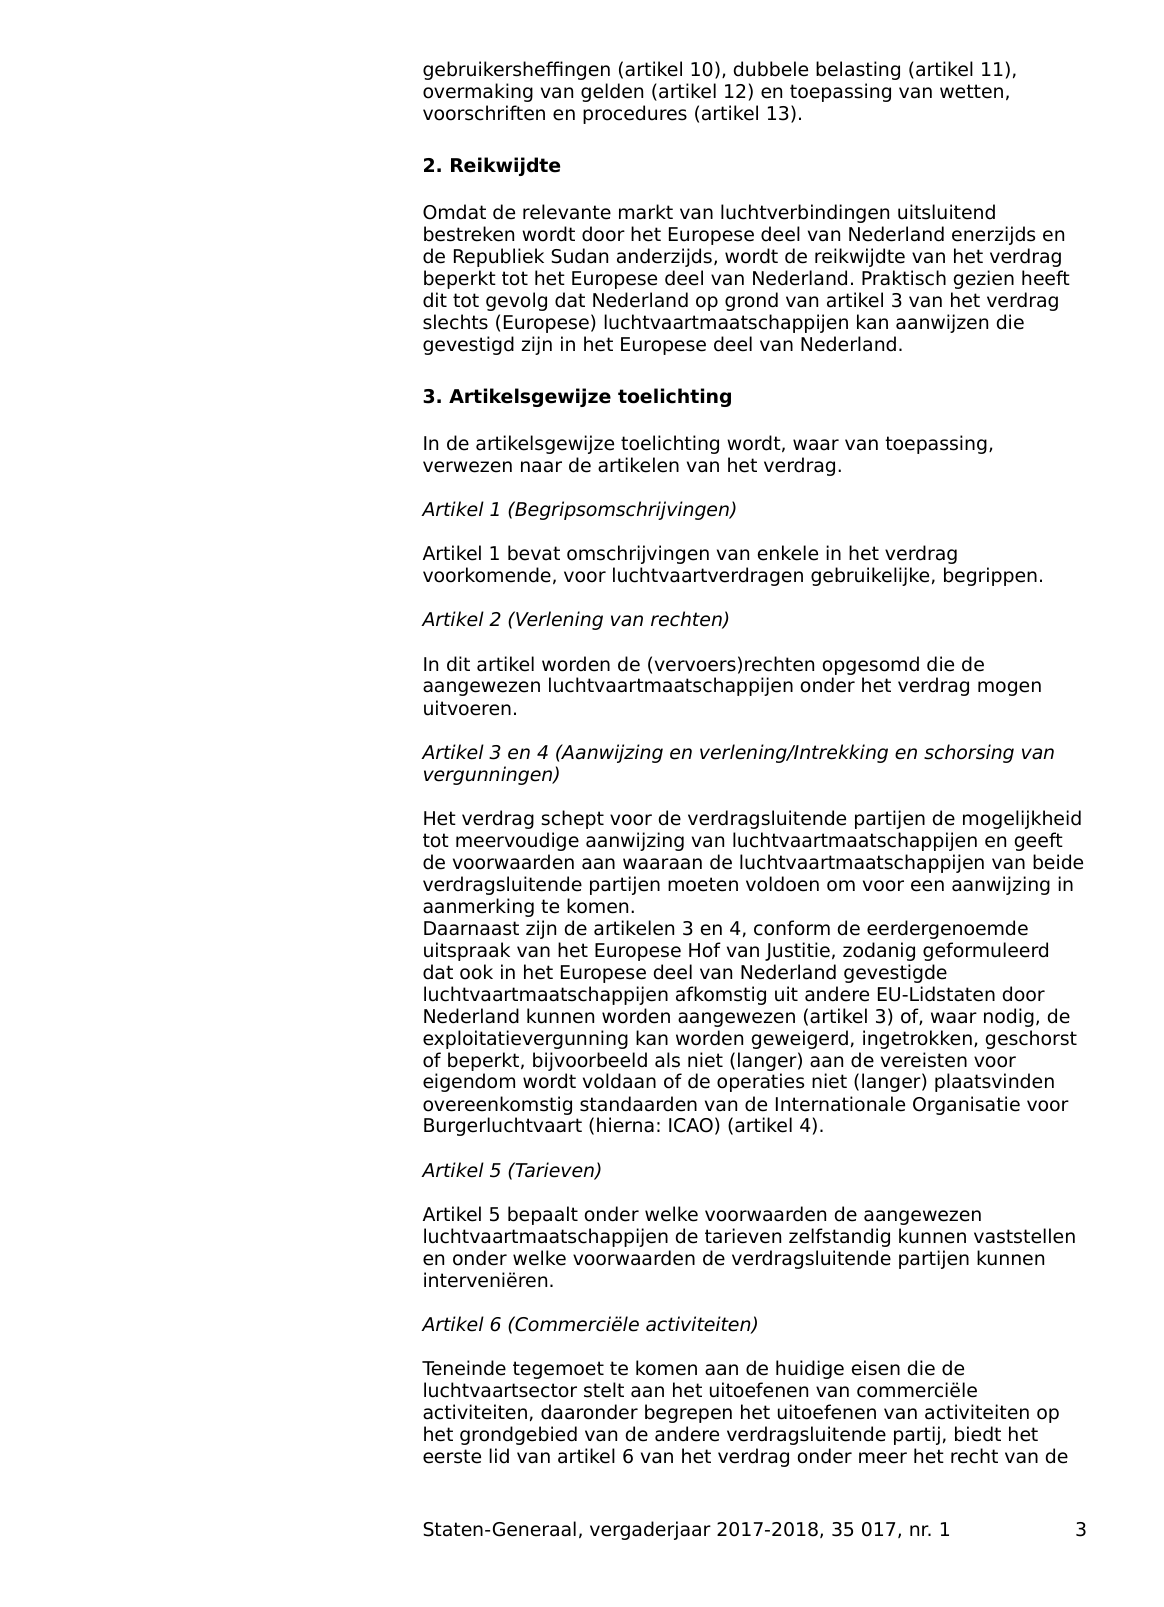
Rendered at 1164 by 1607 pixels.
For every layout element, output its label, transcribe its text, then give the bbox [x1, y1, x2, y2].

text gebruikersheffingen (artikel 10), dubbele belasting (artikel 11), overmaking van gelden (artikel 12) en toepassing van wetten, voorschriften en procedures (artikel 13). [422, 59, 1087, 125]
text Het verdrag schept voor de verdragsluitende partijen de mogelijkheid tot meervoudige aanwijzing van luchtvaartmaatschappijen en geeft de voorwaarden aan waaraan de luchtvaartmaatschappijen van beide verdragsluitende partijen moeten voldoen om voor een aanwijzing in aanmerking te komen. [422, 808, 1087, 918]
text Daarnaast zijn de artikelen 3 en 4, conform de eerdergenoemde uitspraak van het Europese Hof van Justitie, zodanig geformuleerd dat ook in het Europese deel van Nederland gevestigde luchtvaartmaatschappijen afkomstig uit andere EU-Lidstaten door Nederland kunnen worden aangewezen (artikel 3) of, waar nodig, de exploitatievergunning kan worden geweigerd, ingetrokken, geschorst of beperkt, bijvoorbeeld als niet (langer) aan de vereisten voor eigendom wordt voldaan of de operaties niet (langer) plaatsvinden overeenkomstig standaarden van de Internationale Organisatie voor Burgerluchtvaart (hierna: ICAO) (artikel 4). [422, 918, 1087, 1137]
subtitle 3. Artikelsgewijze toelichting [422, 386, 1087, 408]
subtitle Artikel 2 (Verlening van rechten) [422, 609, 1087, 631]
text In de artikelsgewijze toelichting wordt, waar van toepassing, verwezen naar de artikelen van het verdrag. [422, 433, 1087, 477]
text Omdat de relevante markt van luchtverbindingen uitsluitend bestreken wordt door het Europese deel van Nederland enerzijds en de Republiek Sudan anderzijds, wordt de reikwijdte van het verdrag beperkt tot het Europese deel van Nederland. Praktisch gezien heeft dit tot gevolg dat Nederland op grond van artikel 3 van het verdrag slechts (Europese) luchtvaartmaatschappijen kan aanwijzen die gevestigd zijn in het Europese deel van Nederland. [422, 202, 1087, 356]
subtitle 2. Reikwijdte [422, 155, 1087, 177]
subtitle Artikel 3 en 4 (Aanwijzing en verlening/Intrekking en schorsing van vergunningen) [422, 742, 1087, 786]
text Teneinde tegemoet te komen aan de huidige eisen die de luchtvaartsector stelt aan het uitoefenen van commerciële activiteiten, daaronder begrepen het uitoefenen van activiteiten op het grondgebied van de andere verdragsluitende partij, biedt het eerste lid van artikel 6 van het verdrag onder meer het recht van de [422, 1358, 1087, 1468]
text Artikel 5 bepaalt onder welke voorwaarden de aangewezen luchtvaartmaatschappijen de tarieven zelfstandig kunnen vaststellen en onder welke voorwaarden de verdragsluitende partijen kunnen interveniëren. [422, 1204, 1087, 1292]
subtitle Artikel 6 (Commerciële activiteiten) [422, 1314, 1087, 1336]
subtitle Artikel 1 (Begripsomschrijvingen) [422, 499, 1087, 521]
text In dit artikel worden de (vervoers)rechten opgesomd die de aangewezen luchtvaartmaatschappijen onder het verdrag mogen uitvoeren. [422, 653, 1087, 719]
text Artikel 1 bevat omschrijvingen van enkele in het verdrag voorkomende, voor luchtvaartverdragen gebruikelijke, begrippen. [422, 543, 1087, 587]
subtitle Artikel 5 (Tarieven) [422, 1159, 1087, 1182]
